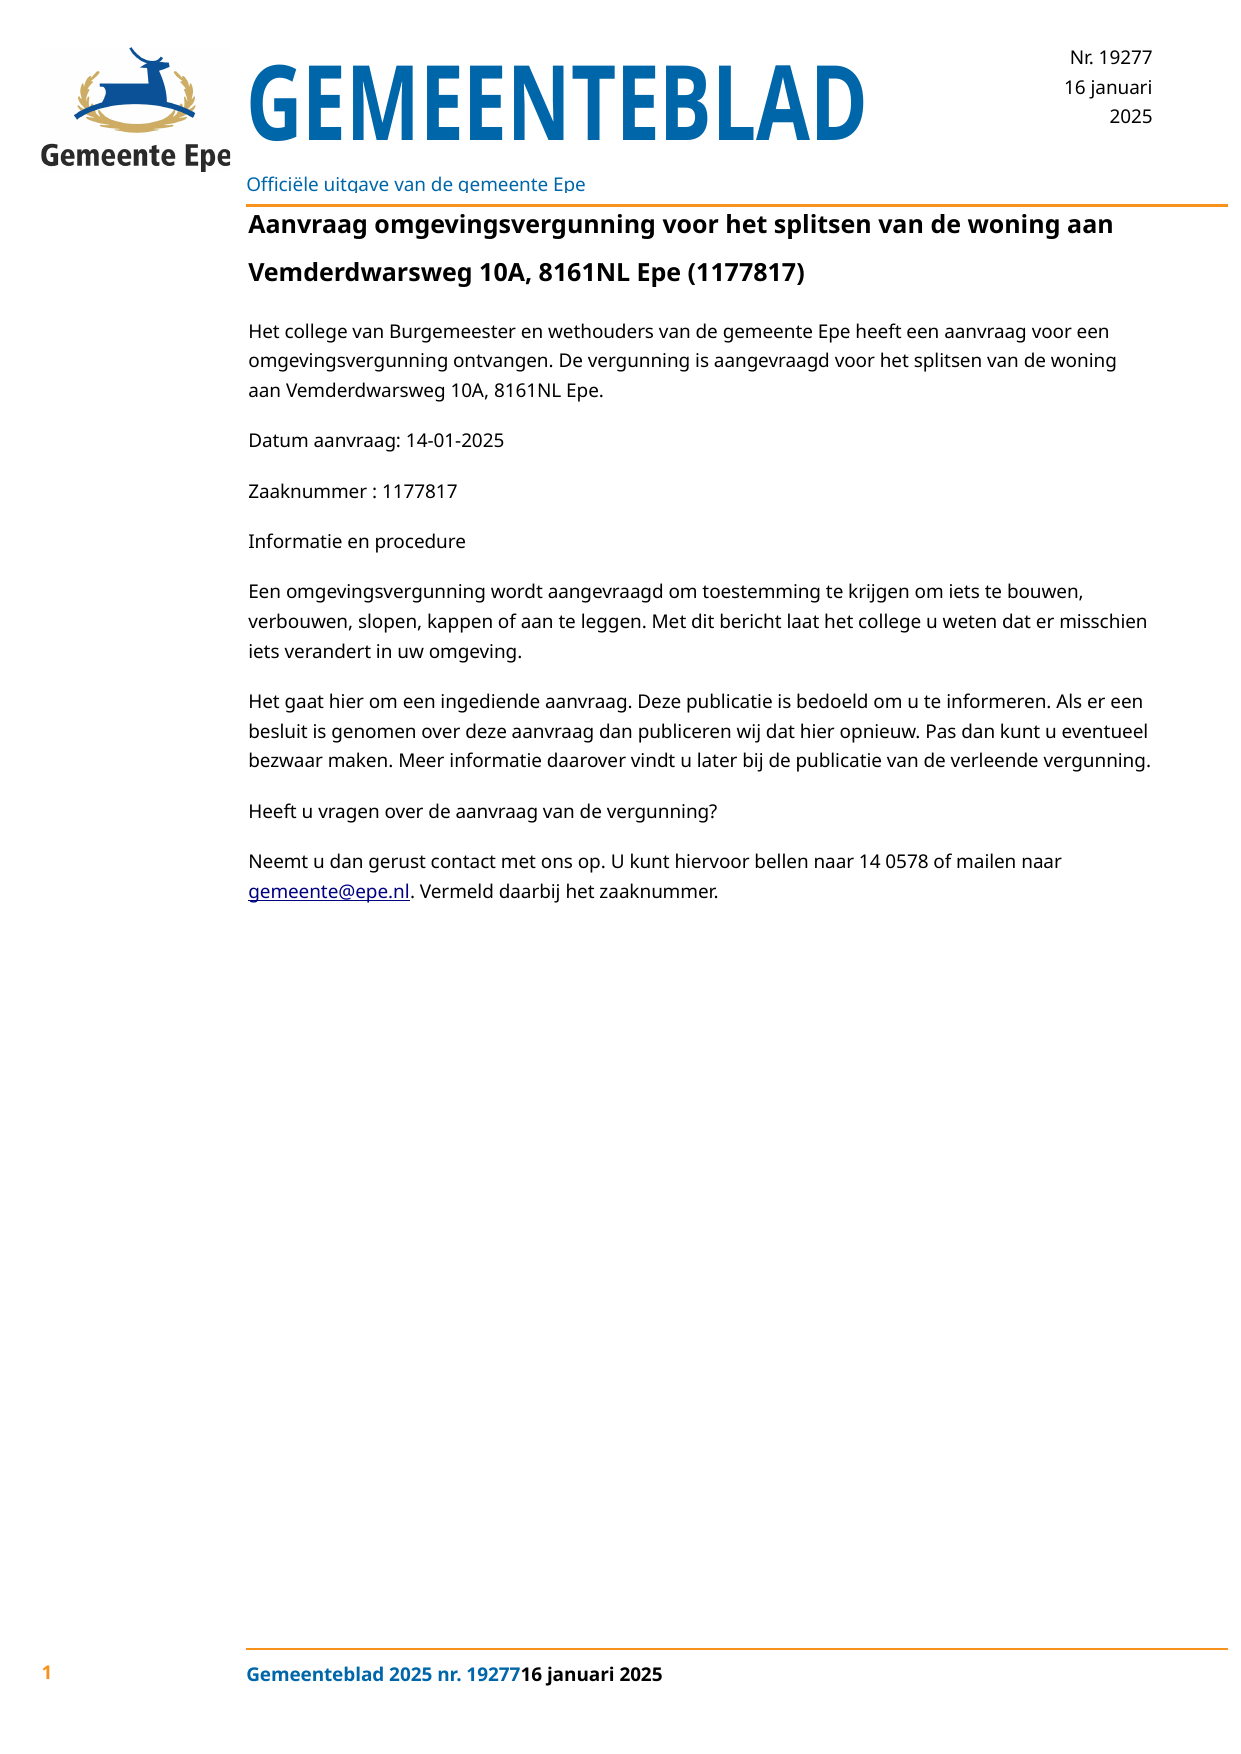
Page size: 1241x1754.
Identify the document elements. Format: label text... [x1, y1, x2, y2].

text Neemt u dan gerust contact met ons op. U kunt hiervoor bellen naar 14 0578 of mailen naar gemeente@epe.nl. Vermeld daarbij het zaaknummer. [248, 848, 1152, 904]
text Datum aanvraag: 14-01-2025 [248, 427, 1152, 453]
text Zaaknummer : 1177817 [248, 478, 1152, 504]
text Het gaat hier om een ingediende aanvraag. Deze publicatie is bedoeld om u te informeren. Als er een besluit is genomen over deze aanvraag dan publiceren wij dat hier opnieuw. Pas dan kunt u eventueel bezwaar maken. Meer informatie daarover vindt u later bij de publicatie van de verleende vergunning. [248, 688, 1152, 773]
text Informatie en procedure [248, 528, 1152, 554]
text Heeft u vragen over de aanvraag van de vergunning? [248, 798, 1152, 824]
text Een omgevingsvergunning wordt aangevraagd om toestemming te krijgen om iets te bouwen, verbouwen, slopen, kappen of aan te leggen. Met dit bericht laat het college u weten dat er misschien iets verandert in uw omgeving. [248, 579, 1152, 664]
picture [41, 47, 231, 172]
text Het college van Burgemeester en wethouders van de gemeente Epe heeft een aanvraag voor een omgevingsvergunning ontvangen. De vergunning is aangevraagd voor het splitsen van de woning aan Vemderdwarsweg 10A, 8161NL Epe. [248, 318, 1152, 403]
text Aanvraag omgevingsvergunning voor het splitsen van de woning aan Vemderdwarsweg 10A, 8161NL Epe (1177817) [248, 207, 1152, 288]
